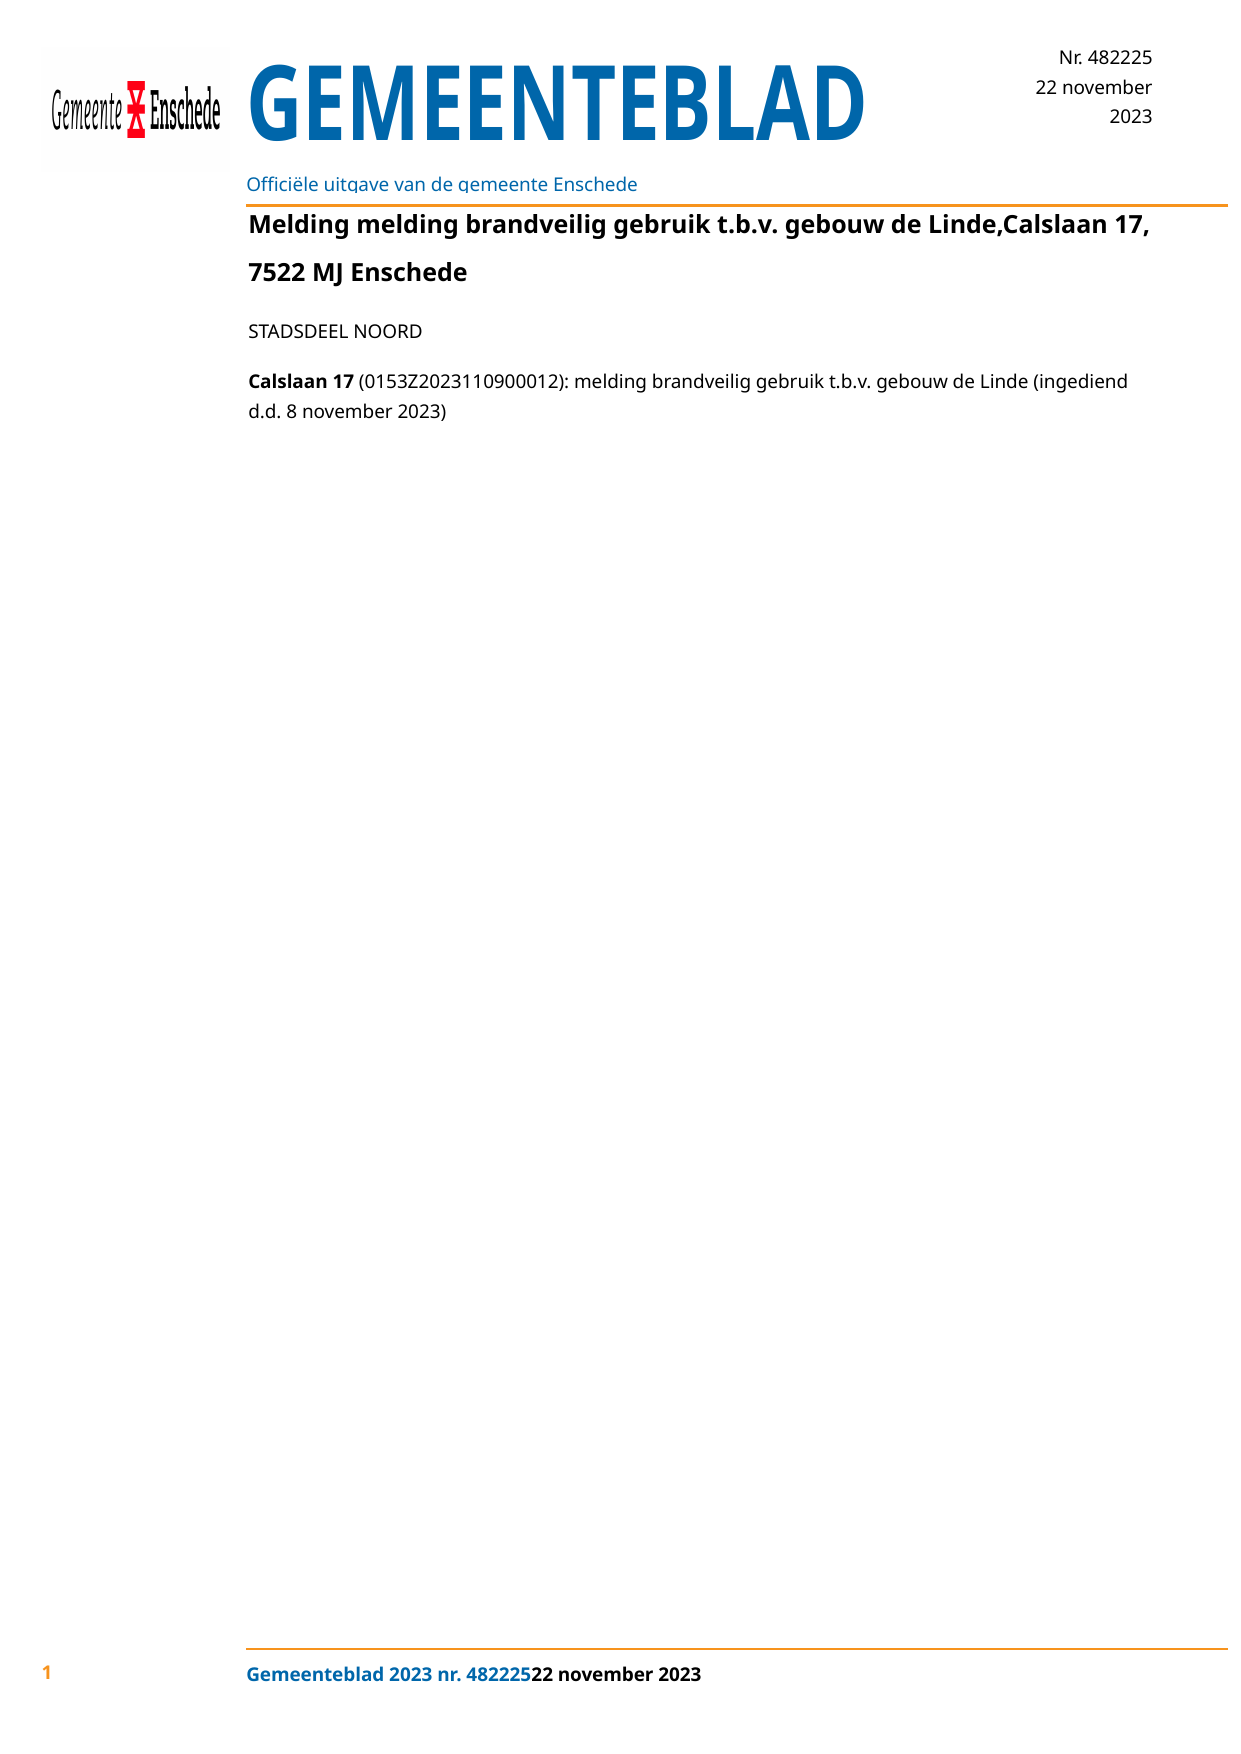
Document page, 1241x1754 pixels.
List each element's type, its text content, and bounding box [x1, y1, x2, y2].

text STADSDEEL NOORD [248, 318, 1152, 344]
picture [41, 47, 231, 172]
text Melding melding brandveilig gebruik t.b.v. gebouw de Linde,Calslaan 17, 7522 MJ Enschede [248, 207, 1152, 288]
text Calslaan 17 (0153Z2023110900012): melding brandveilig gebruik t.b.v. gebouw de Linde (ingediend d.d. 8 november 2023) [248, 368, 1152, 424]
